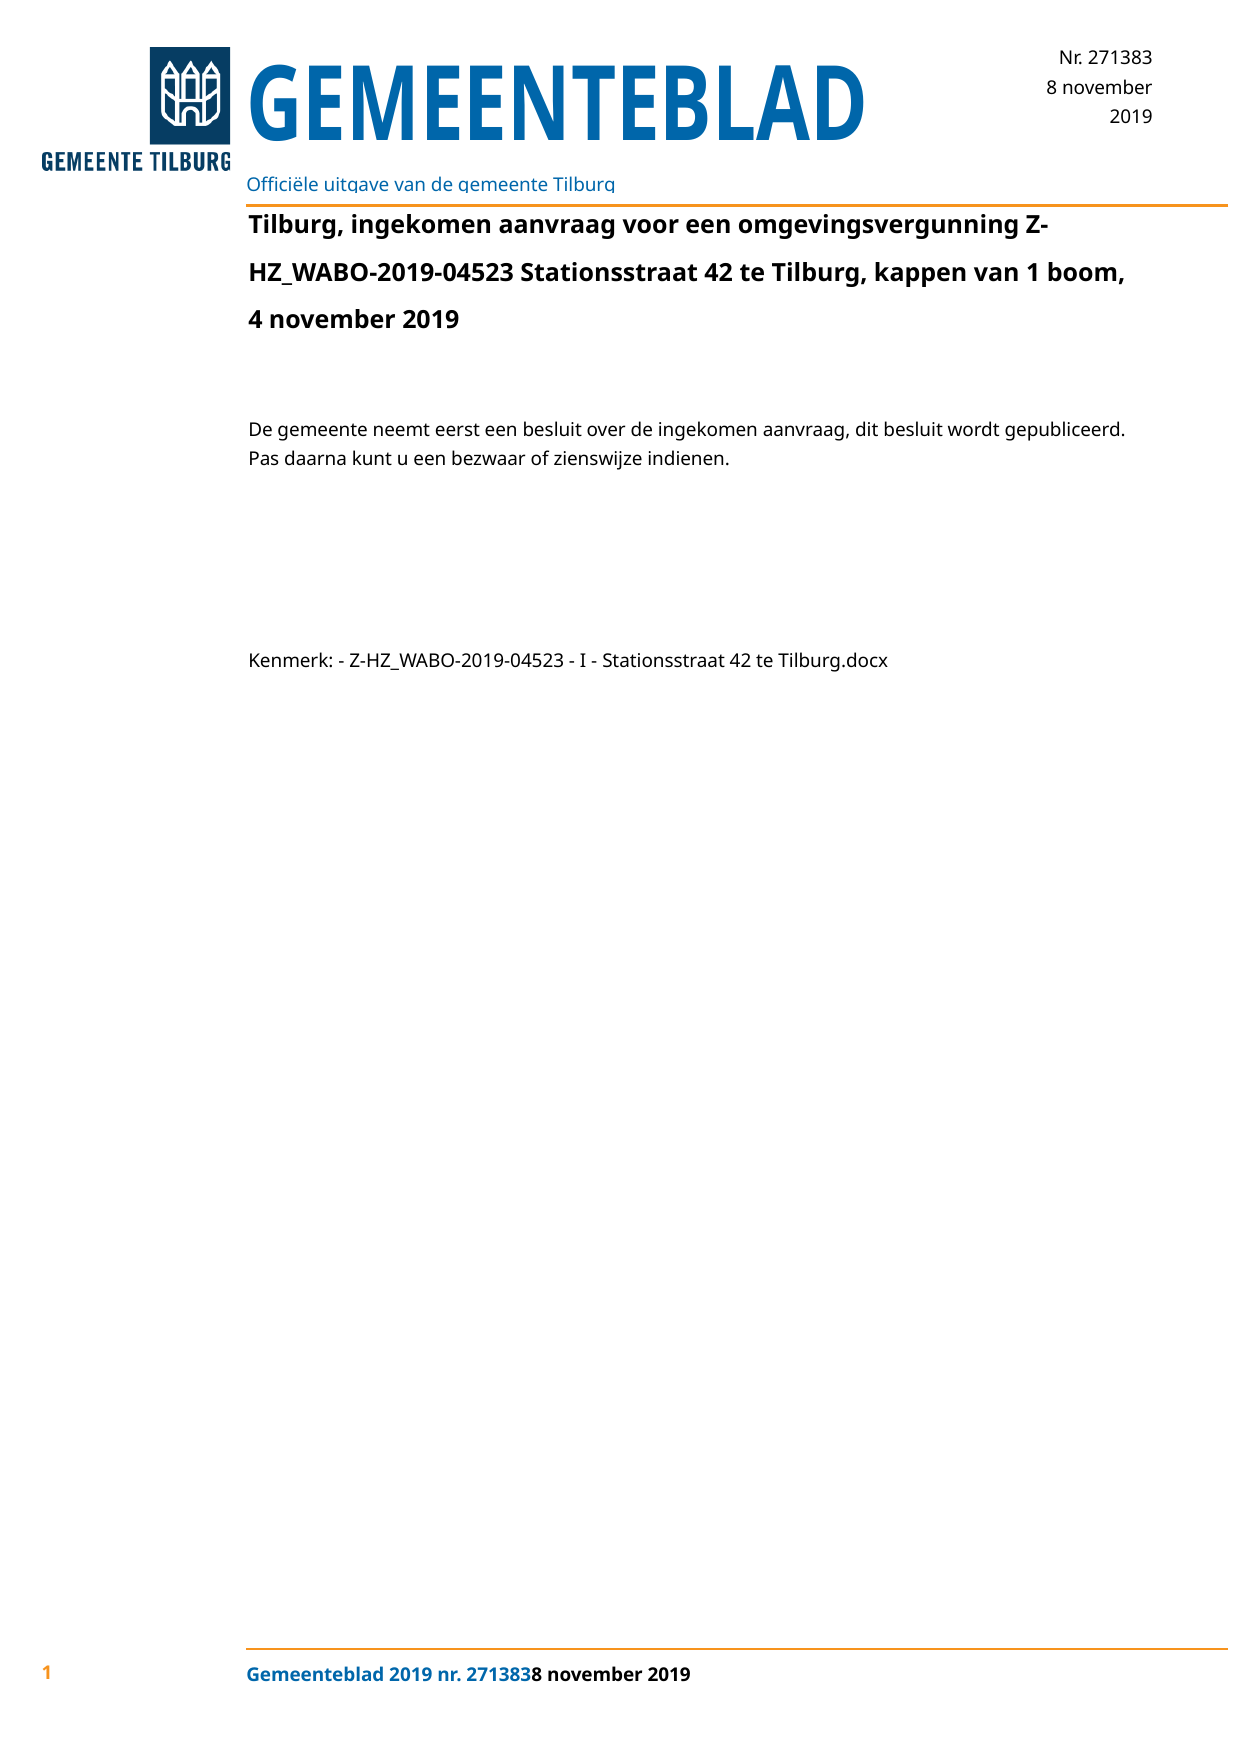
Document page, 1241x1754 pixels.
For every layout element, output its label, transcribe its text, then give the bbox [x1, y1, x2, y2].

text De gemeente neemt eerst een besluit over de ingekomen aanvraag, dit besluit wordt gepubliceerd. Pas daarna kunt u een bezwaar of zienswijze indienen. [248, 416, 1152, 471]
picture [41, 47, 231, 172]
text Tilburg, ingekomen aanvraag voor een omgevingsvergunning Z-HZ_WABO-2019-04523 Stationsstraat 42 te Tilburg, kappen van 1 boom, 4 november 2019 [248, 207, 1152, 336]
text Kenmerk: - Z-HZ_WABO-2019-04523 - I - Stationsstraat 42 te Tilburg.docx [248, 647, 1152, 673]
